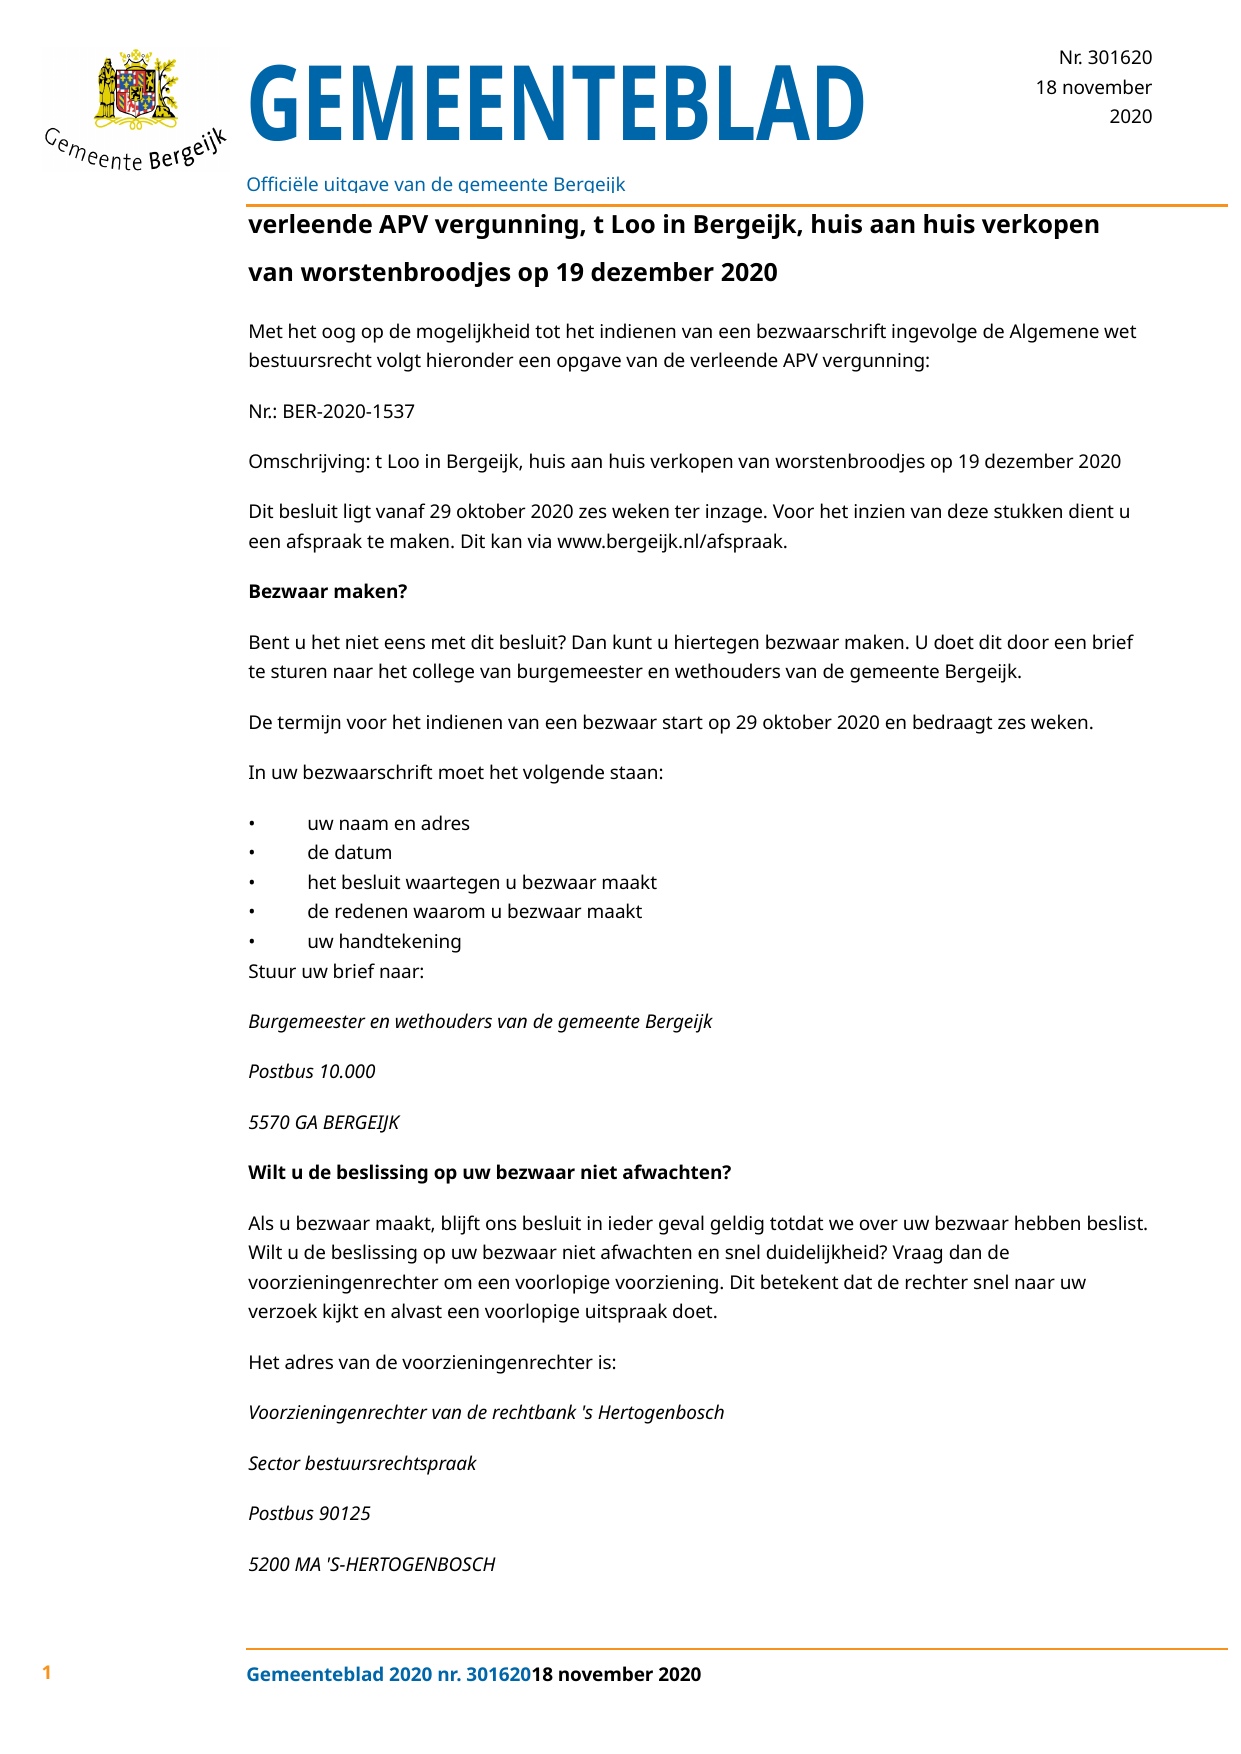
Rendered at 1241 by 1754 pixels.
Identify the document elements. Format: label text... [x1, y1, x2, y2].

text In uw bezwaarschrift moet het volgende staan: [248, 759, 1152, 785]
list uw handtekening [248, 928, 1152, 954]
text Postbus 90125 [248, 1500, 1152, 1526]
text Bent u het niet eens met dit besluit? Dan kunt u hiertegen bezwaar maken. U doet dit door een brief te sturen naar het college van burgemeester en wethouders van de gemeente Bergeijk. [248, 629, 1152, 684]
text 5570 GA BERGEIJK [248, 1109, 1152, 1135]
text Omschrijving: t Loo in Bergeijk, huis aan huis verkopen van worstenbroodjes op 19 dezember 2020 [248, 448, 1152, 474]
text Wilt u de beslissing op uw bezwaar niet afwachten? [248, 1159, 1152, 1185]
text De termijn voor het indienen van een bezwaar start op 29 oktober 2020 en bedraagt zes weken. [248, 709, 1152, 735]
text verleende APV vergunning, t Loo in Bergeijk, huis aan huis verkopen van worstenbroodjes op 19 dezember 2020 [248, 207, 1152, 288]
text Het adres van de voorzieningenrechter is: [248, 1349, 1152, 1375]
text Stuur uw brief naar: [248, 958, 1152, 984]
text Dit besluit ligt vanaf 29 oktober 2020 zes weken ter inzage. Voor het inzien van deze stukken dient u een afspraak te maken. Dit kan via www.bergeijk.nl/afspraak. [248, 499, 1152, 554]
list de datum [248, 839, 1152, 865]
text Burgemeester en wethouders van de gemeente Bergeijk [248, 1008, 1152, 1034]
list de redenen waarom u bezwaar maakt [248, 899, 1152, 924]
list uw naam en adres [248, 810, 1152, 836]
text 5200 MA 'S-HERTOGENBOSCH [248, 1551, 1152, 1577]
text Voorzieningenrechter van de rechtbank 's Hertogenbosch [248, 1399, 1152, 1425]
text Met het oog op de mogelijkheid tot het indienen van een bezwaarschrift ingevolge de Algemene wet bestuursrecht volgt hieronder een opgave van de verleende APV vergunning: [248, 318, 1152, 373]
list het besluit waartegen u bezwaar maakt [248, 869, 1152, 895]
picture [41, 47, 231, 172]
text Bezwaar maken? [248, 579, 1152, 604]
text Postbus 10.000 [248, 1059, 1152, 1084]
text Sector bestuursrechtspraak [248, 1450, 1152, 1476]
text Nr.: BER-2020-1537 [248, 398, 1152, 424]
text Als u bezwaar maakt, blijft ons besluit in ieder geval geldig totdat we over uw bezwaar hebben beslist. Wilt u de beslissing op uw bezwaar niet afwachten en snel duidelijkheid? Vraag dan de voorzieningenrechter om een voorlopige voorziening. Dit betekent dat de rechter snel naar uw verzoek kijkt en alvast een voorlopige uitspraak doet. [248, 1210, 1152, 1324]
